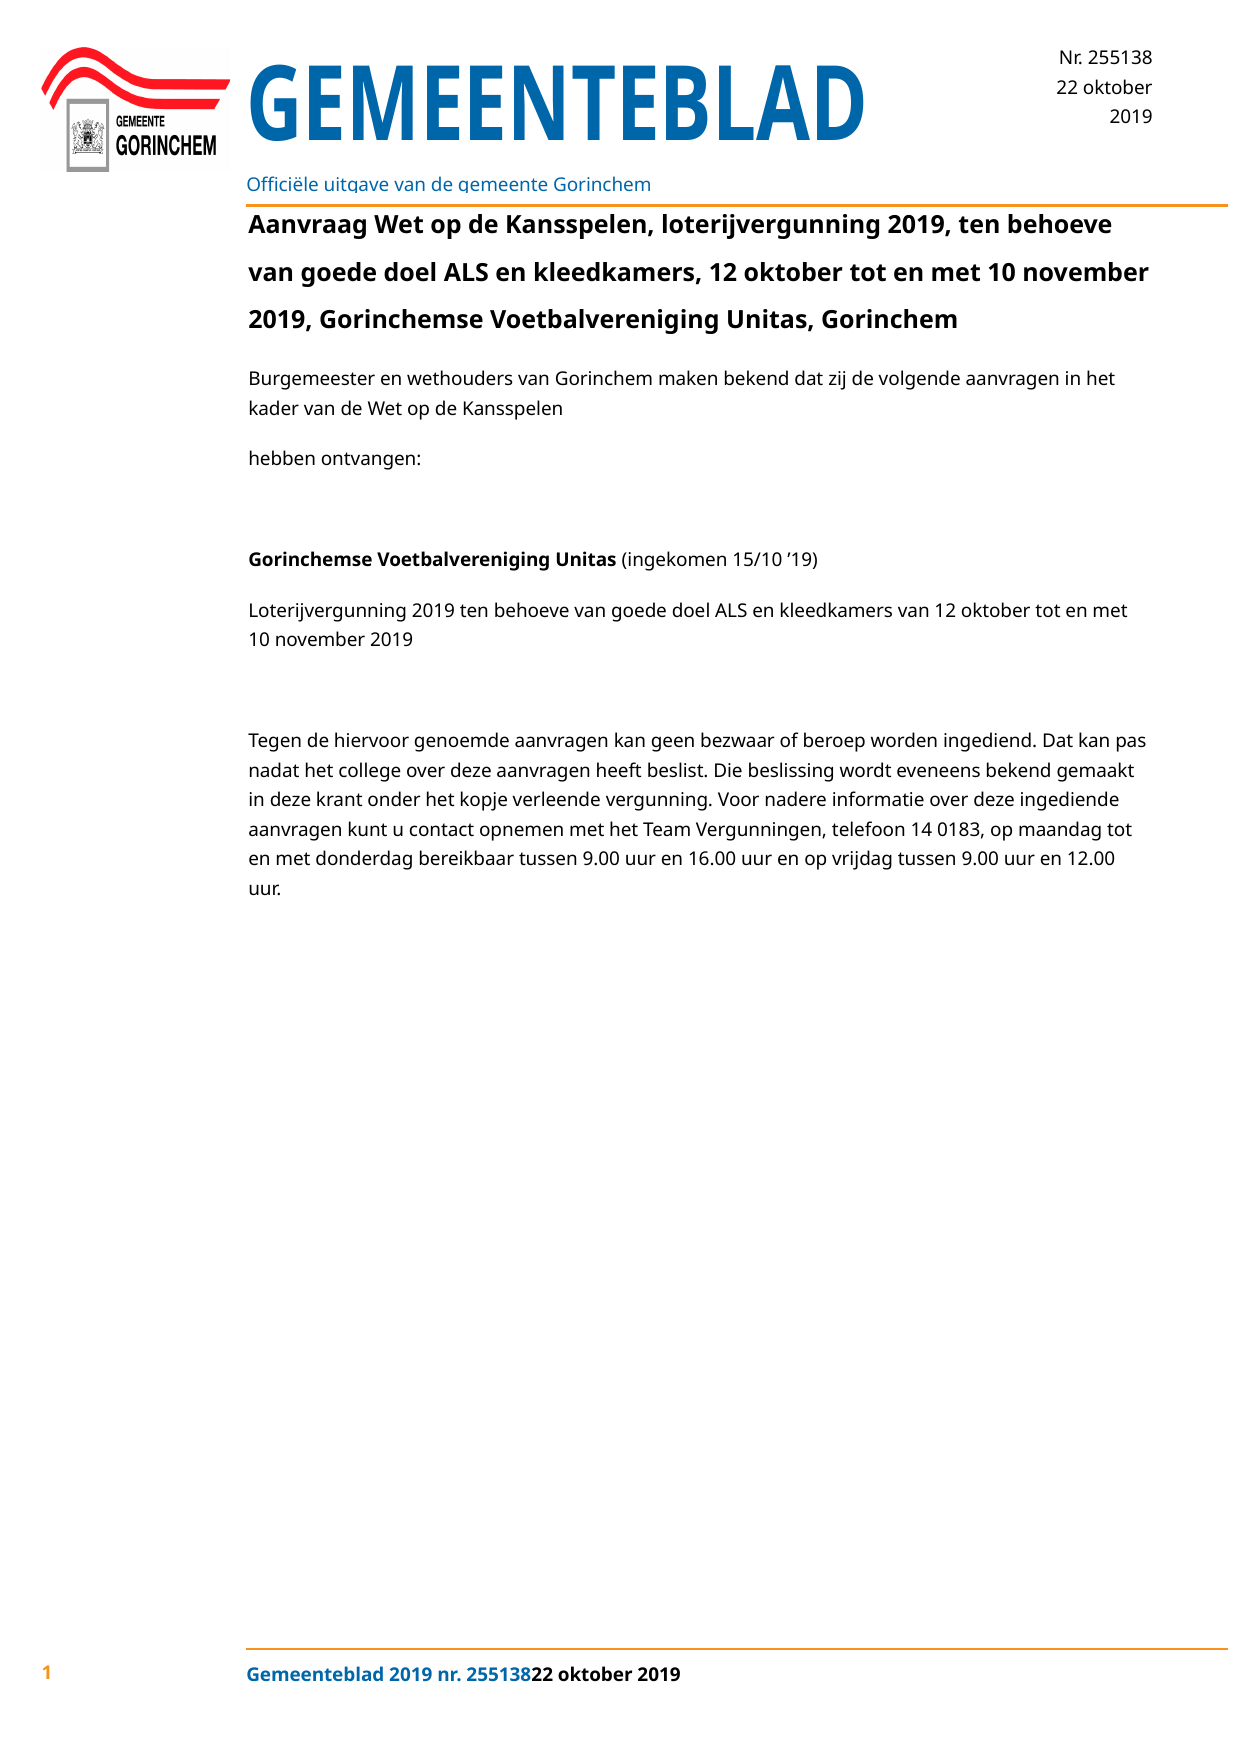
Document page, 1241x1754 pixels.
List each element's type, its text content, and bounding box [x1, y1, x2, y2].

text Aanvraag Wet op de Kansspelen, loterijvergunning 2019, ten behoeve van goede doel ALS en kleedkamers, 12 oktober tot en met 10 november 2019, Gorinchemse Voetbalvereniging Unitas, Gorinchem [248, 207, 1152, 336]
text Burgemeester en wethouders van Gorinchem maken bekend dat zij de volgende aanvragen in het kader van de Wet op de Kansspelen [248, 366, 1152, 421]
picture [41, 47, 231, 172]
text Loterijvergunning 2019 ten behoeve van goede doel ALS en kleedkamers van 12 oktober tot en met 10 november 2019 [248, 597, 1152, 652]
text Gorinchemse Voetbalvereniging Unitas (ingekomen 15/10 ’19) [248, 546, 1152, 572]
text hebben ontvangen: [248, 446, 1152, 471]
text Tegen de hiervoor genoemde aanvragen kan geen bezwaar of beroep worden ingediend. Dat kan pas nadat het college over deze aanvragen heeft beslist. Die beslissing wordt eveneens bekend gemaakt in deze krant onder het kopje verleende vergunning. Voor nadere informatie over deze ingediende aanvragen kunt u contact opnemen met het Team Vergunningen, telefoon 14 0183, op maandag tot en met donderdag bereikbaar tussen 9.00 uur en 16.00 uur en op vrijdag tussen 9.00 uur en 12.00 uur. [248, 727, 1152, 901]
